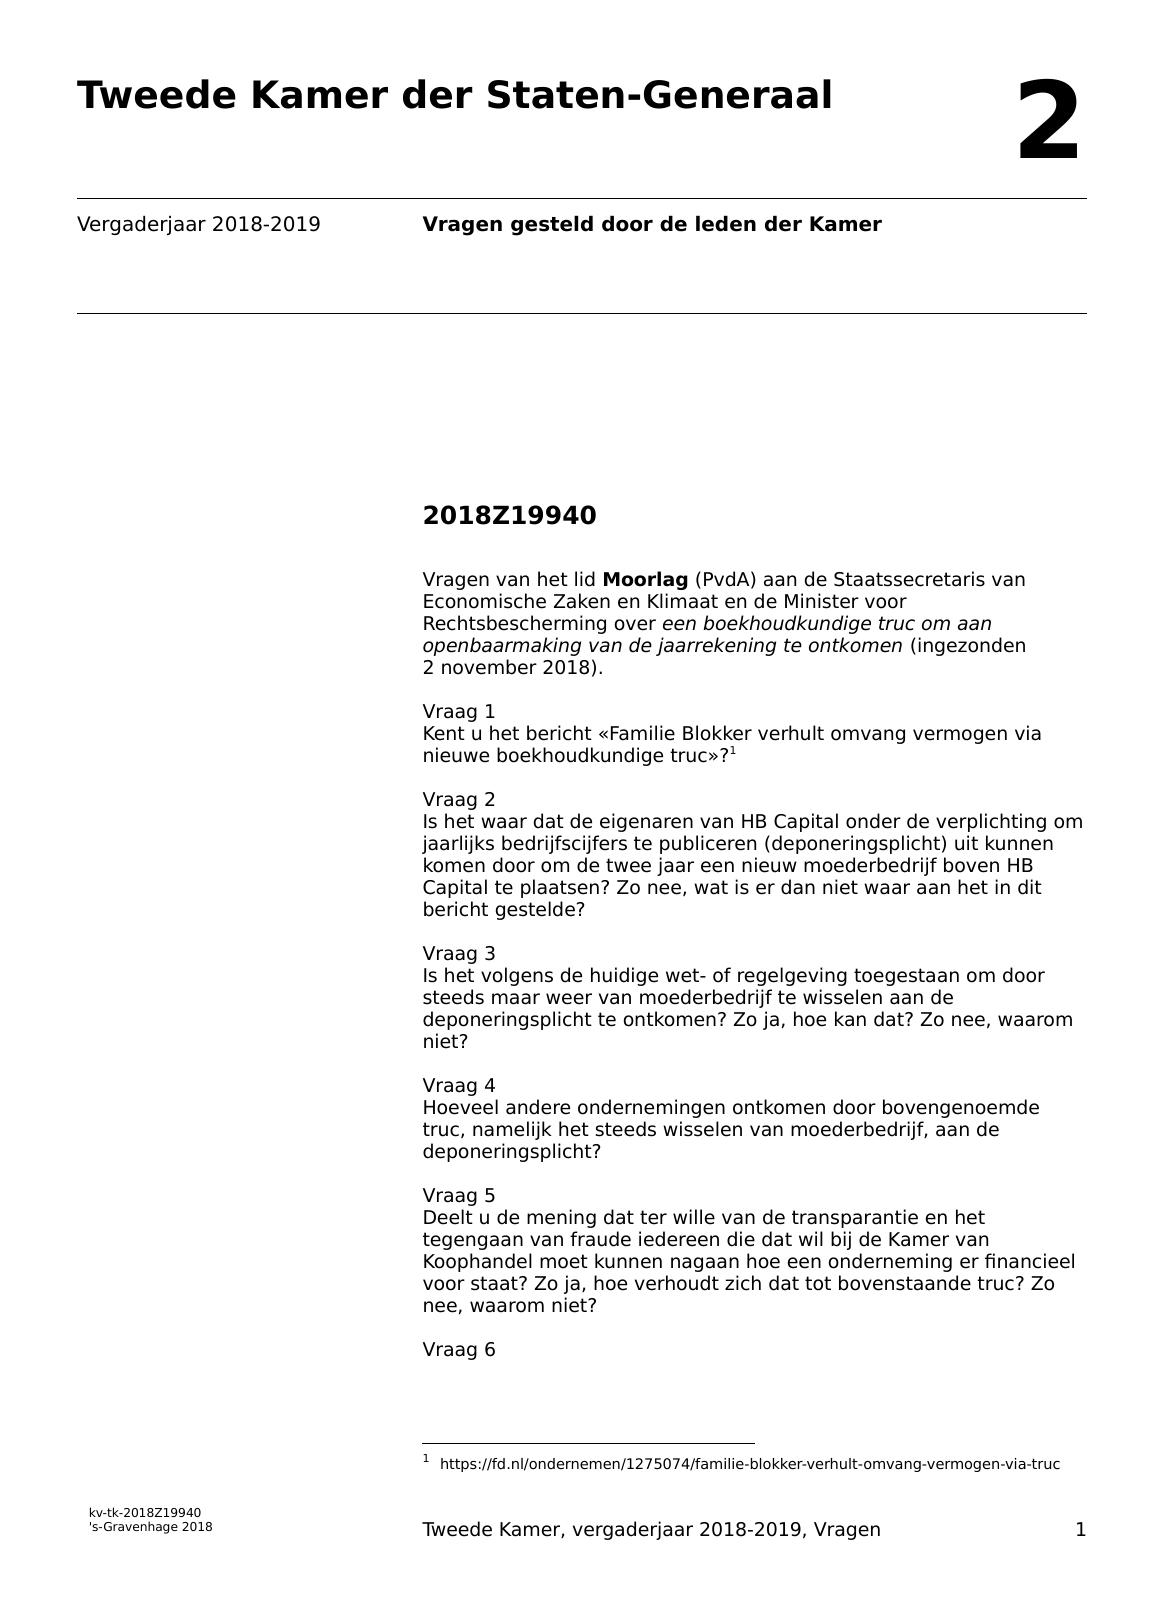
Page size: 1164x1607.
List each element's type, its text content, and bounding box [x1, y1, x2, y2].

table_header Tweede Kamer der Staten-Generaal [77, 59, 886, 198]
table_cell Vragen gesteld door de leden der Kamer [422, 199, 1087, 313]
table_header 2 [886, 59, 1087, 198]
table_cell Vergaderjaar 2018-2019 [77, 199, 422, 313]
text 2018Z19940 [422, 501, 1087, 531]
text Vraag 6 [422, 1339, 1087, 1361]
text 's-Gravenhage 2018 [88, 1520, 323, 1534]
text Vraag 2 [422, 789, 1087, 811]
text Vraag 5 [422, 1185, 1087, 1207]
text Vragen van het lid Moorlag (PvdA) aan de Staatssecretaris van Economische Zaken en Klimaat en de Minister voor Rechtsbescherming over een boekhoudkundige truc om aan openbaarmaking van de jaarrekening te ontkomen (ingezonden 2 november 2018). [422, 569, 1087, 679]
text Is het waar dat de eigenaren van HB Capital onder de verplichting om jaarlijks bedrijfscijfers te publiceren (deponeringsplicht) uit kunnen komen door om de twee jaar een nieuw moederbedrijf boven HB Capital te plaatsen? Zo nee, wat is er dan niet waar aan het in dit bericht gestelde? [422, 811, 1087, 921]
text Vraag 3 [422, 943, 1087, 965]
text Is het volgens de huidige wet- of regelgeving toegestaan om door steeds maar weer van moederbedrijf te wisselen aan de deponeringsplicht te ontkomen? Zo ja, hoe kan dat? Zo nee, waarom niet? [422, 965, 1087, 1053]
text Vraag 1 [422, 701, 1087, 723]
text kv-tk-2018Z19940 [88, 1506, 323, 1520]
text https://fd.nl/ondernemen/1275074/familie-blokker-verhult-omvang-vermogen-via-truc [422, 1452, 1087, 1474]
text Kent u het bericht «Familie Blokker verhult omvang vermogen via nieuwe boekhoudkundige truc»? [422, 723, 1087, 767]
text Vraag 4 [422, 1075, 1087, 1097]
text Deelt u de mening dat ter wille van de transparantie en het tegengaan van fraude iedereen die dat wil bij de Kamer van Koophandel moet kunnen nagaan hoe een onderneming er financieel voor staat? Zo ja, hoe verhoudt zich dat tot bovenstaande truc? Zo nee, waarom niet? [422, 1207, 1087, 1317]
text Hoeveel andere ondernemingen ontkomen door bovengenoemde truc, namelijk het steeds wisselen van moederbedrijf, aan de deponeringsplicht? [422, 1097, 1087, 1163]
